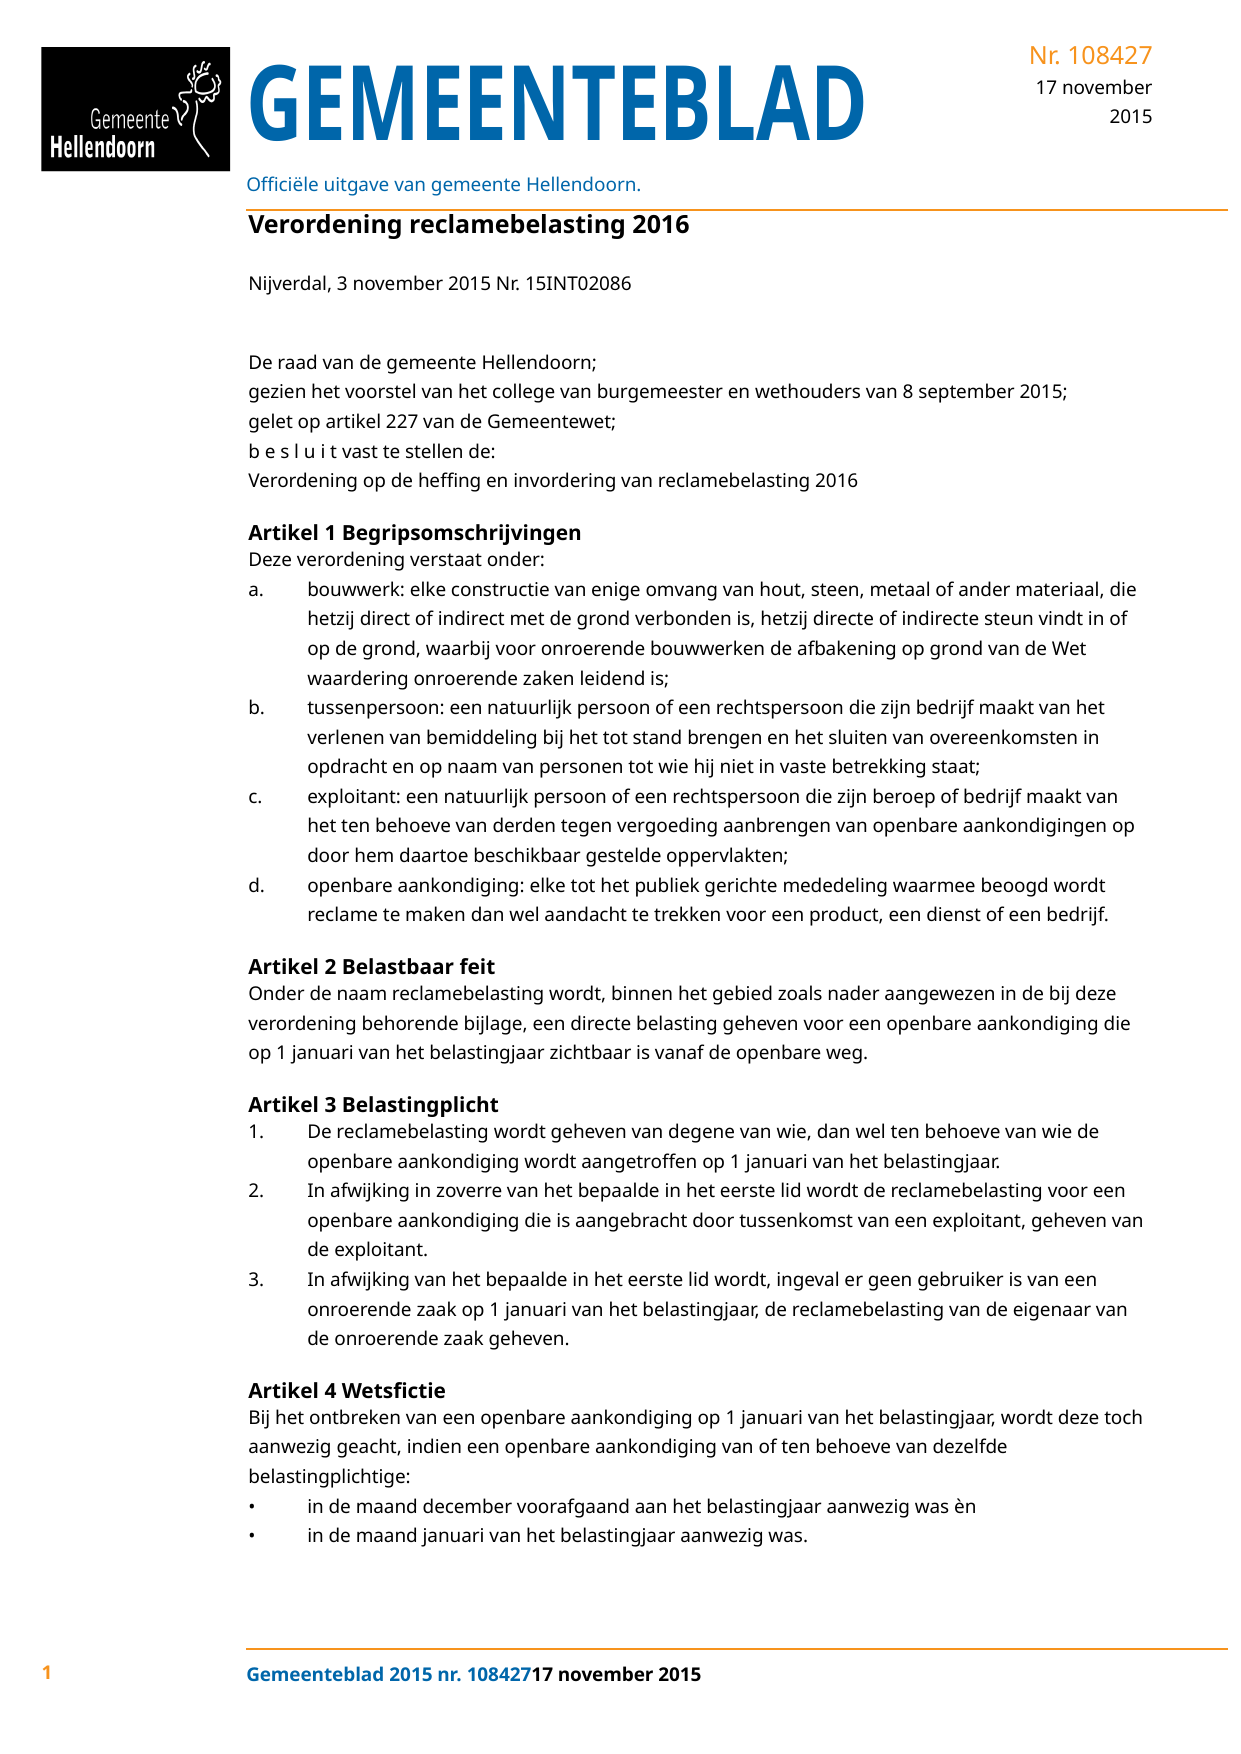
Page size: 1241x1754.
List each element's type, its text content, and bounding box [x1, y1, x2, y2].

text Verordening reclamebelasting 2016 [248, 211, 1152, 241]
text Artikel 3 Belastingplicht [248, 1090, 1152, 1118]
text Artikel 4 Wetsfictie [248, 1376, 1152, 1404]
picture [41, 47, 231, 172]
list In afwijking van het bepaalde in het eerste lid wordt, ingeval er geen gebruiker is van een onroerende zaak op 1 januari van het belastingjaar, de reclamebelasting van de eigenaar van de onroerende zaak geheven. [248, 1266, 1152, 1351]
list tussenpersoon: een natuurlijk persoon of een rechtspersoon die zijn bedrijf maakt van het verlenen van bemiddeling bij het tot stand brengen en het sluiten van overeenkomsten in opdracht en op naam van personen tot wie hij niet in vaste betrekking staat; [248, 694, 1152, 779]
text Artikel 2 Belastbaar feit [248, 952, 1152, 980]
text De raad van de gemeente Hellendoorn; [248, 349, 1152, 375]
list in de maand december voorafgaand aan het belastingjaar aanwezig was èn [248, 1493, 1152, 1519]
list In afwijking in zoverre van het bepaalde in het eerste lid wordt de reclamebelasting voor een openbare aankondiging die is aangebracht door tussenkomst van een exploitant, geheven van de exploitant. [248, 1177, 1152, 1262]
text Bij het ontbreken van een openbare aankondiging op 1 januari van het belastingjaar, wordt deze toch aanwezig geacht, indien een openbare aankondiging van of ten behoeve van dezelfde belastingplichtige: [248, 1404, 1152, 1489]
text gelet op artikel 227 van de Gemeentewet; [248, 408, 1152, 434]
text Nijverdal, 3 november 2015 Nr. 15INT02086 [248, 270, 1152, 296]
text Artikel 1 Begripsomschrijvingen [248, 518, 1152, 546]
list openbare aankondiging: elke tot het publiek gerichte mededeling waarmee beoogd wordt reclame te maken dan wel aandacht te trekken voor een product, een dienst of een bedrijf. [248, 872, 1152, 927]
list De reclamebelasting wordt geheven van degene van wie, dan wel ten behoeve van wie de openbare aankondiging wordt aangetroffen op 1 januari van het belastingjaar. [248, 1118, 1152, 1173]
text Verordening op de heffing en invordering van reclamebelasting 2016 [248, 467, 1152, 493]
list exploitant: een natuurlijk persoon of een rechtspersoon die zijn beroep of bedrijf maakt van het ten behoeve van derden tegen vergoeding aanbrengen van openbare aankondigingen op door hem daartoe beschikbaar gestelde oppervlakten; [248, 783, 1152, 868]
list bouwwerk: elke constructie van enige omvang van hout, steen, metaal of ander materiaal, die hetzij direct of indirect met de grond verbonden is, hetzij directe of indirecte steun vindt in of op de grond, waarbij voor onroerende bouwwerken de afbakening op grond van de Wet waardering onroerende zaken leidend is; [248, 576, 1152, 690]
text Onder de naam reclamebelasting wordt, binnen het gebied zoals nader aangewezen in de bij deze verordening behorende bijlage, een directe belasting geheven voor een openbare aankondiging die op 1 januari van het belastingjaar zichtbaar is vanaf de openbare weg. [248, 980, 1152, 1065]
text b e s l u i t vast te stellen de: [248, 438, 1152, 464]
text gezien het voorstel van het college van burgemeester en wethouders van 8 september 2015; [248, 379, 1152, 404]
text Deze verordening verstaat onder: [248, 546, 1152, 572]
list in de maand januari van het belastingjaar aanwezig was. [248, 1522, 1152, 1548]
